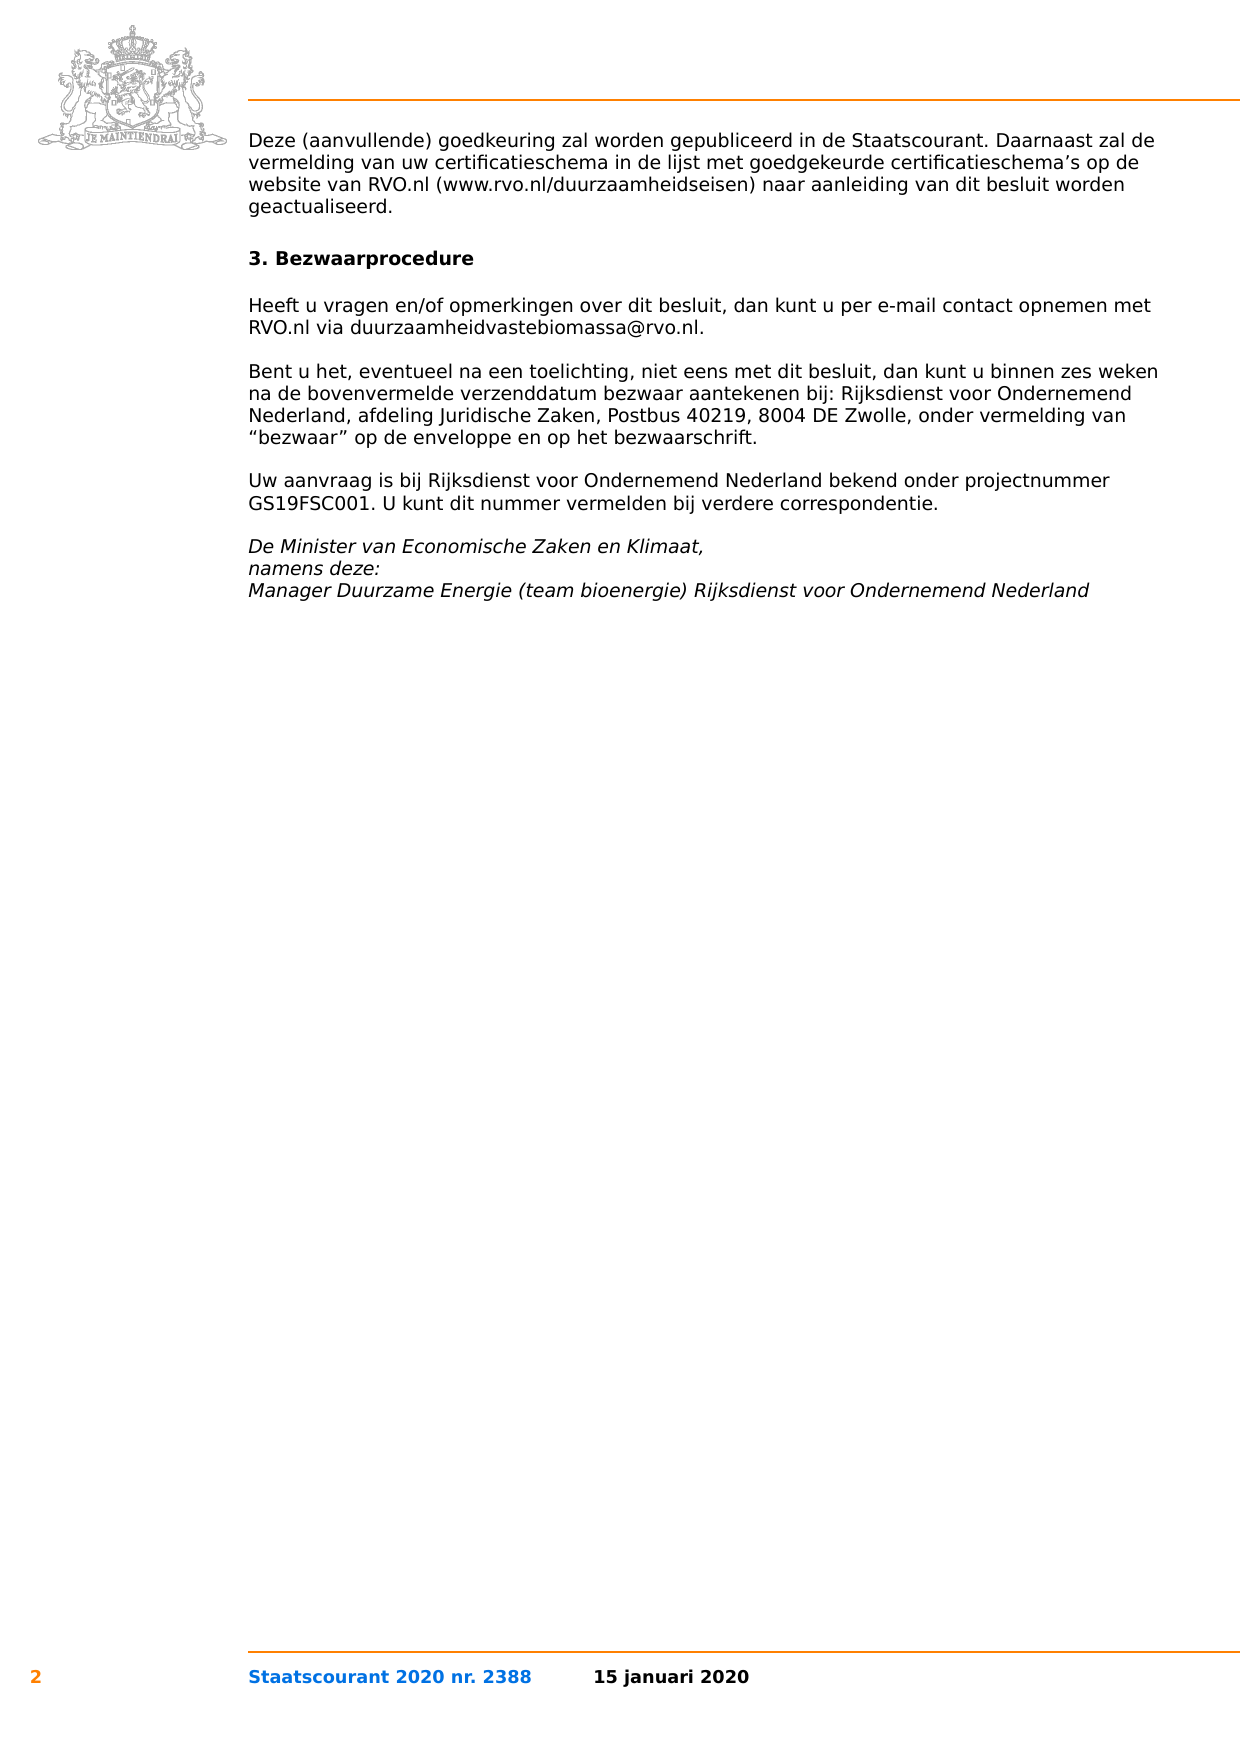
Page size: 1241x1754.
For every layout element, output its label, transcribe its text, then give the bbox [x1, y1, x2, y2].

text Deze (aanvullende) goedkeuring zal worden gepubliceerd in de Staatscourant. Daarnaast zal de vermelding van uw certificatieschema in de lijst met goedgekeurde certificatieschema’s op de website van RVO.nl (www.rvo.nl/duurzaamheidseisen) naar aanleiding van dit besluit worden geactualiseerd. [248, 130, 1163, 218]
subtitle 3. Bezwaarprocedure [248, 248, 1163, 270]
text Heeft u vragen en/of opmerkingen over dit besluit, dan kunt u per e-mail contact opnemen met RVO.nl via duurzaamheidvastebiomassa@rvo.nl. [248, 295, 1163, 339]
text Bent u het, eventueel na een toelichting, niet eens met dit besluit, dan kunt u binnen zes weken na de bovenvermelde verzenddatum bezwaar aantekenen bij: Rijksdienst voor Ondernemend Nederland, afdeling Juridische Zaken, Postbus 40219, 8004 DE Zwolle, onder vermelding van “bezwaar” op de enveloppe en op het bezwaarschrift. [248, 361, 1163, 448]
picture [38, 25, 227, 150]
text Uw aanvraag is bij Rijksdienst voor Ondernemend Nederland bekend onder projectnummer GS19FSC001. U kunt dit nummer vermelden bij verdere correspondentie. [248, 470, 1163, 514]
text De Minister van Economische Zaken en Klimaat, namens deze: Manager Duurzame Energie (team bioenergie) Rijksdienst voor Ondernemend Nederland [248, 536, 1163, 602]
